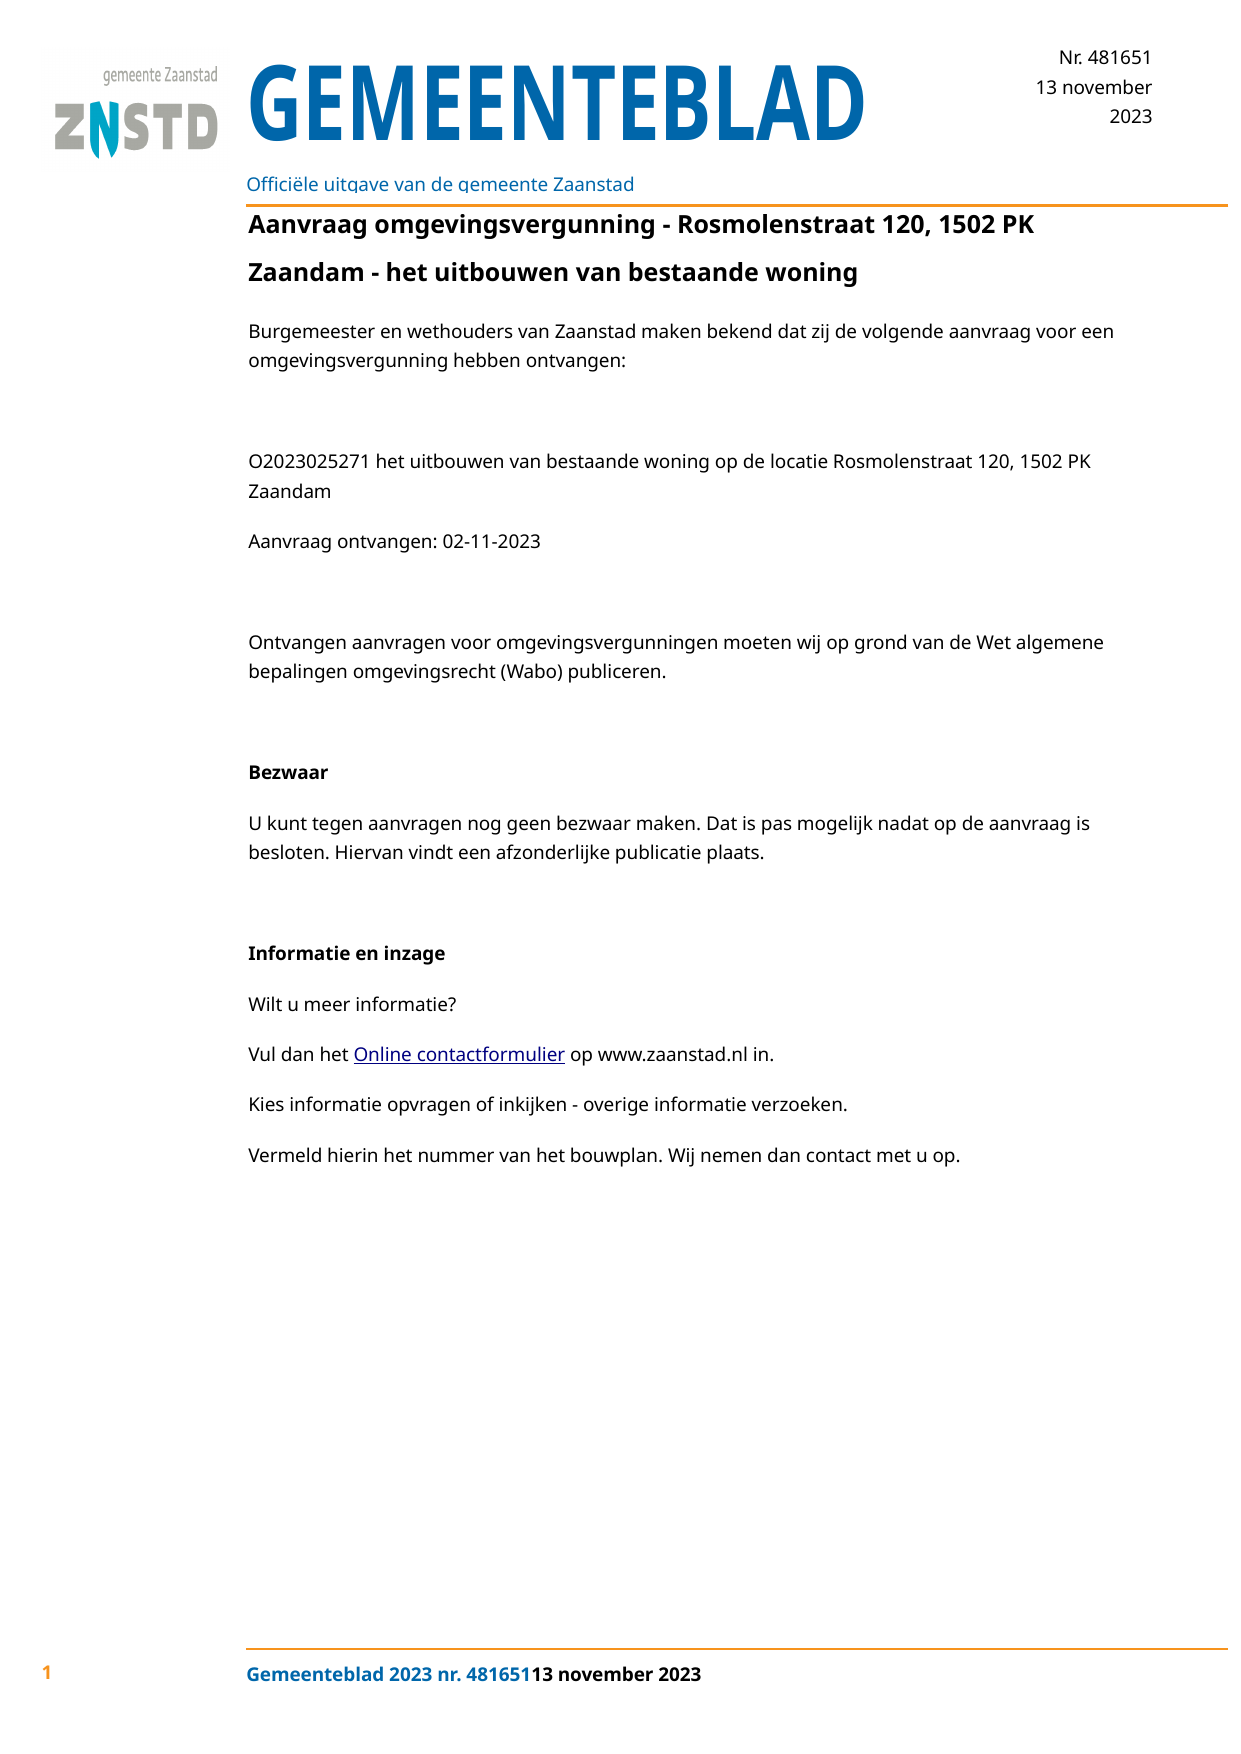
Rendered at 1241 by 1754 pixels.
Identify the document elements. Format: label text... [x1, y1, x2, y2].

text U kunt tegen aanvragen nog geen bezwaar maken. Dat is pas mogelijk nadat op de aanvraag is besloten. Hiervan vindt een afzonderlijke publicatie plaats. [248, 810, 1152, 865]
text Aanvraag omgevingsvergunning - Rosmolenstraat 120, 1502 PK Zaandam - het uitbouwen van bestaande woning [248, 207, 1152, 288]
text Vermeld hierin het nummer van het bouwplan. Wij nemen dan contact met u op. [248, 1142, 1152, 1168]
text Vul dan het Online contactformulier op www.zaanstad.nl in. [248, 1041, 1152, 1067]
text Ontvangen aanvragen voor omgevingsvergunningen moeten wij op grond van de Wet algemene bepalingen omgevingsrecht (Wabo) publiceren. [248, 629, 1152, 684]
text Informatie en inzage [248, 940, 1152, 966]
text Wilt u meer informatie? [248, 991, 1152, 1017]
text Burgemeester en wethouders van Zaanstad maken bekend dat zij de volgende aanvraag voor een omgevingsvergunning hebben ontvangen: [248, 318, 1152, 373]
text Aanvraag ontvangen: 02-11-2023 [248, 528, 1152, 554]
text Bezwaar [248, 759, 1152, 785]
text O2023025271 het uitbouwen van bestaande woning op de locatie Rosmolenstraat 120, 1502 PK Zaandam [248, 448, 1152, 504]
text Kies informatie opvragen of inkijken - overige informatie verzoeken. [248, 1092, 1152, 1117]
picture [41, 47, 231, 172]
